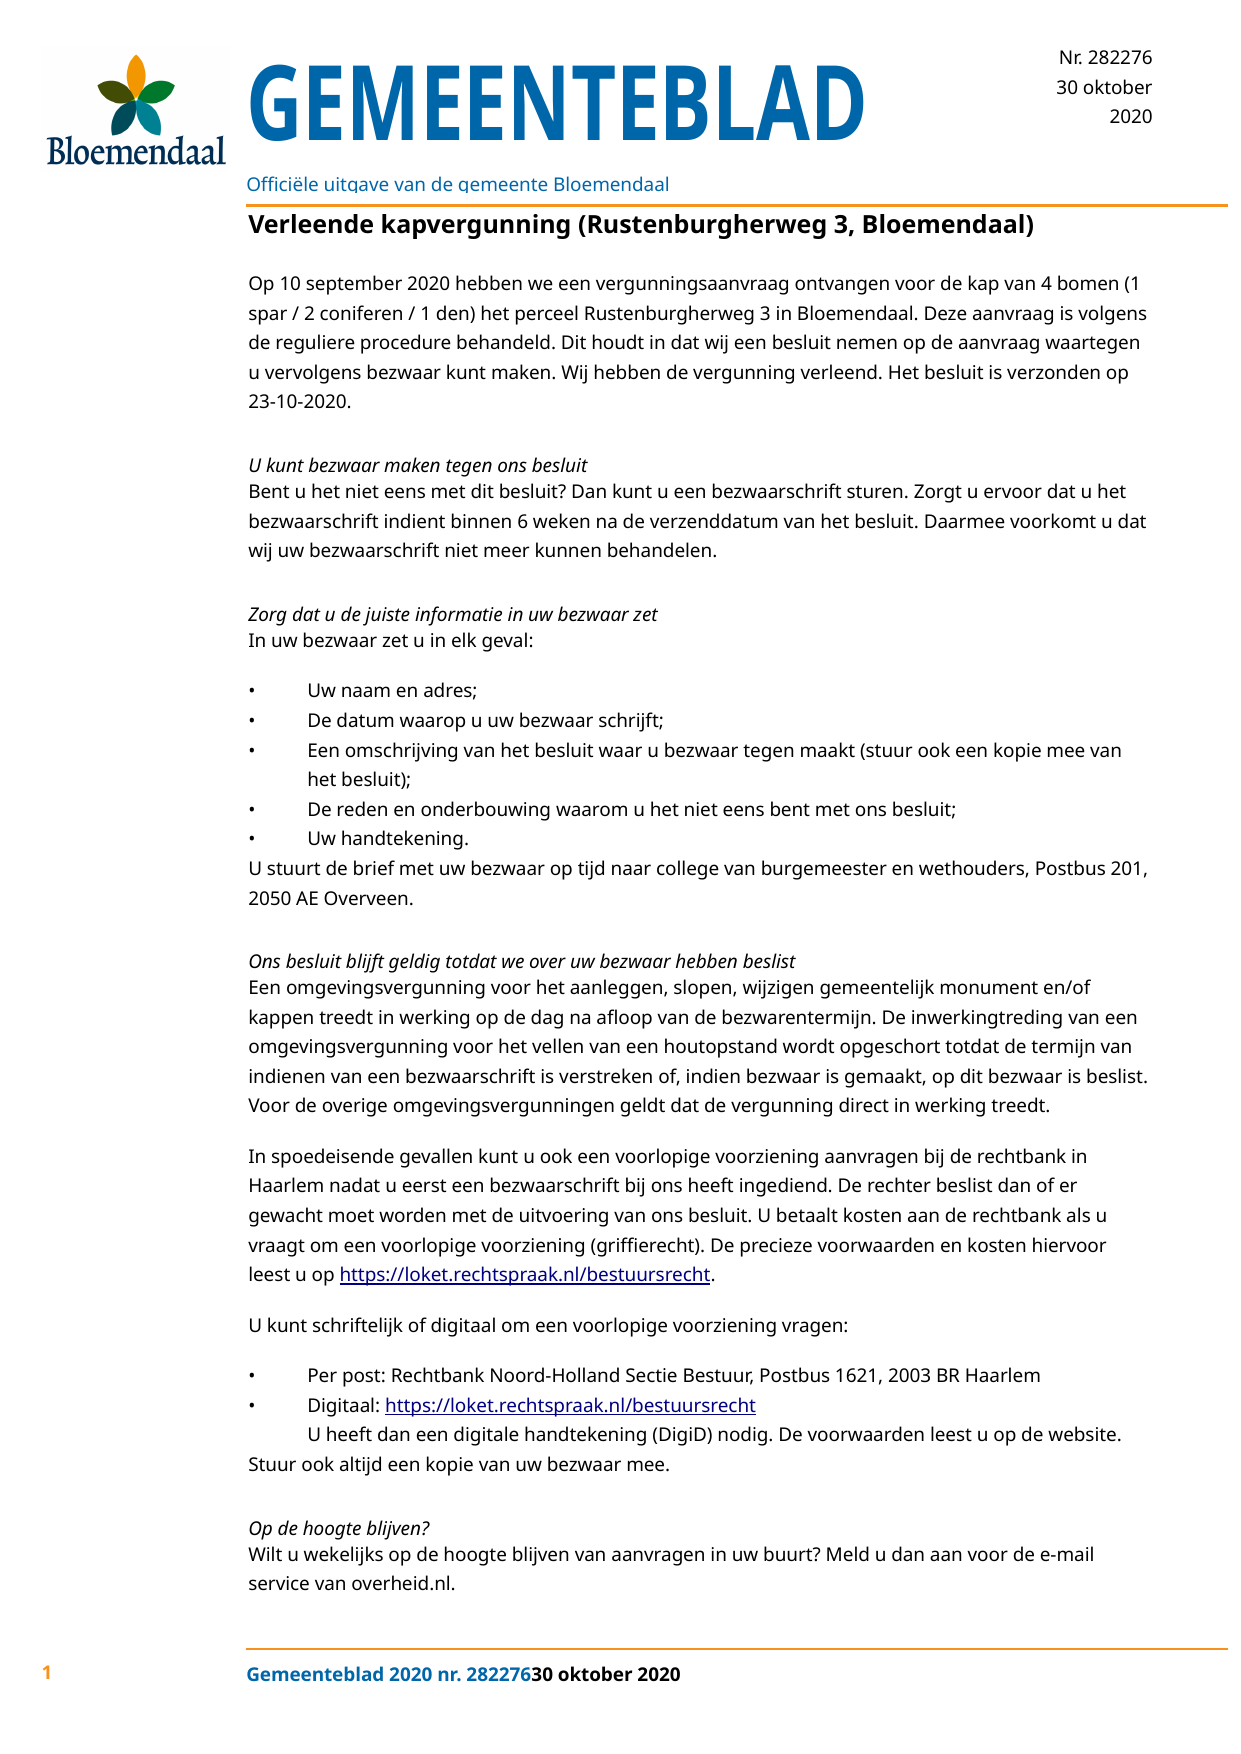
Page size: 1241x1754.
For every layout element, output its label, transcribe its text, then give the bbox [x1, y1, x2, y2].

list Uw naam en adres; [248, 678, 1152, 703]
text Ons besluit blijft geldig totdat we over uw bezwaar hebben beslist [248, 949, 1152, 974]
text In spoedeisende gevallen kunt u ook een voorlopige voorziening aanvragen bij de rechtbank in Haarlem nadat u eerst een bezwaarschrift bij ons heeft ingediend. De rechter beslist dan of er gewacht moet worden met de uitvoering van ons besluit. U betaalt kosten aan de rechtbank als u vraagt om een voorlopige voorziening (griffierecht). De precieze voorwaarden en kosten hiervoor leest u op https://loket.rechtspraak.nl/bestuursrecht. [248, 1143, 1152, 1287]
text Wilt u wekelijks op de hoogte blijven van aanvragen in uw buurt? Meld u dan aan voor de e-mail service van overheid.nl. [248, 1541, 1152, 1596]
picture [41, 47, 231, 172]
list Per post: Rechtbank Noord-Holland Sectie Bestuur, Postbus 1621, 2003 BR Haarlem [248, 1362, 1152, 1388]
text Stuur ook altijd een kopie van uw bezwaar mee. [248, 1451, 1152, 1477]
list U heeft dan een digitale handtekening (DigiD) nodig. De voorwaarden leest u op de website. [248, 1421, 1152, 1447]
text U kunt bezwaar maken tegen ons besluit [248, 453, 1152, 478]
list Een omschrijving van het besluit waar u bezwaar tegen maakt (stuur ook een kopie mee van het besluit); [248, 737, 1152, 792]
text Bent u het niet eens met dit besluit? Dan kunt u een bezwaarschrift sturen. Zorgt u ervoor dat u het bezwaarschrift indient binnen 6 weken na de verzenddatum van het besluit. Daarmee voorkomt u dat wij uw bezwaarschrift niet meer kunnen behandelen. [248, 478, 1152, 563]
text U kunt schriftelijk of digitaal om een voorlopige voorziening vragen: [248, 1312, 1152, 1338]
text U stuurt de brief met uw bezwaar op tijd naar college van burgemeester en wethouders, Postbus 201, 2050 AE Overveen. [248, 855, 1152, 910]
text Zorg dat u de juiste informatie in uw bezwaar zet [248, 601, 1152, 627]
text Op 10 september 2020 hebben we een vergunningsaanvraag ontvangen voor de kap van 4 bomen (1 spar / 2 coniferen / 1 den) het perceel Rustenburgherweg 3 in Bloemendaal. Deze aanvraag is volgens de reguliere procedure behandeld. Dit houdt in dat wij een besluit nemen op de aanvraag waartegen u vervolgens bezwaar kunt maken. Wij hebben de vergunning verleend. Het besluit is verzonden op 23-10-2020. [248, 270, 1152, 414]
text In uw bezwaar zet u in elk geval: [248, 627, 1152, 653]
text Een omgevingsvergunning voor het aanleggen, slopen, wijzigen gemeentelijk monument en/of kappen treedt in werking op de dag na afloop van de bezwarentermijn. De inwerkingtreding van een omgevingsvergunning voor het vellen van een houtopstand wordt opgeschort totdat de termijn van indienen van een bezwaarschrift is verstreken of, indien bezwaar is gemaakt, op dit bezwaar is beslist. Voor de overige omgevingsvergunningen geldt dat de vergunning direct in werking treedt. [248, 974, 1152, 1118]
list De datum waarop u uw bezwaar schrijft; [248, 707, 1152, 733]
text Verleende kapvergunning (Rustenburgherweg 3, Bloemendaal) [248, 207, 1152, 241]
text Op de hoogte blijven? [248, 1515, 1152, 1541]
list Digitaal: https://loket.rechtspraak.nl/bestuursrecht [248, 1392, 1152, 1418]
list De reden en onderbouwing waarom u het niet eens bent met ons besluit; [248, 796, 1152, 822]
list Uw handtekening. [248, 826, 1152, 851]
